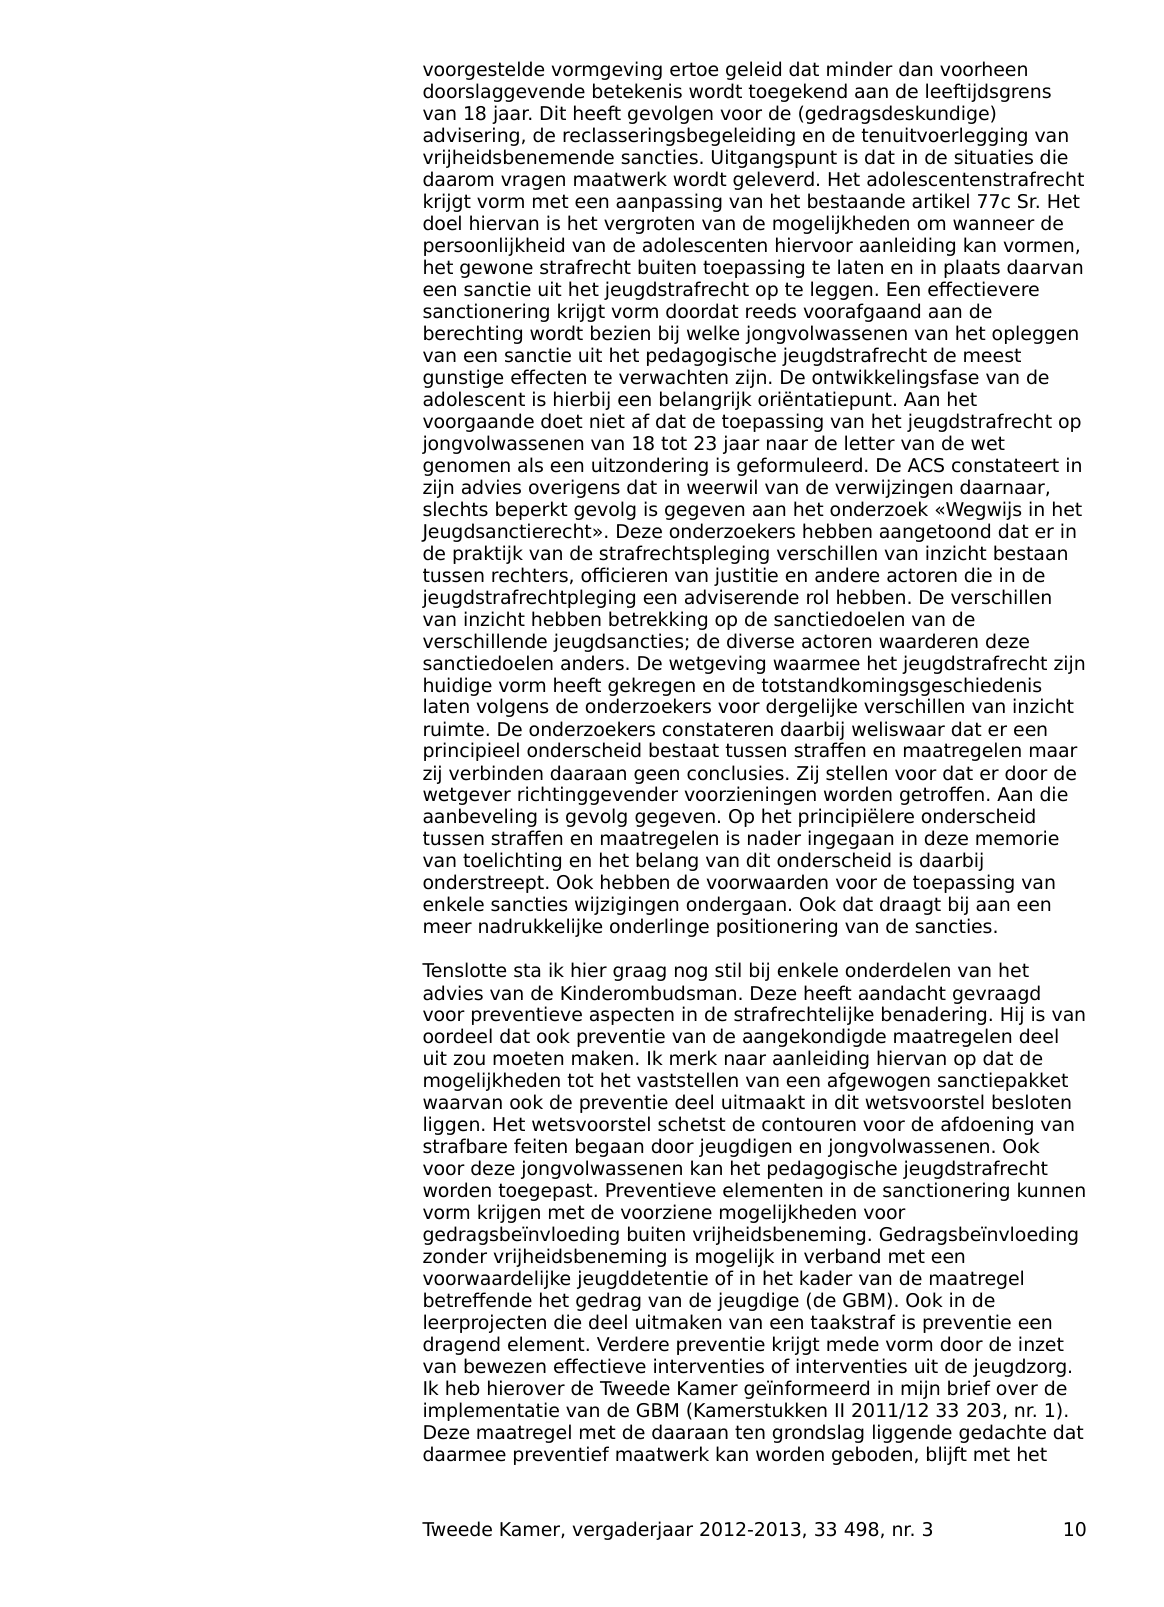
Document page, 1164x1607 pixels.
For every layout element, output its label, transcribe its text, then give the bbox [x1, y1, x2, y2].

text Tenslotte sta ik hier graag nog stil bij enkele onderdelen van het advies van de Kinderombudsman. Deze heeft aandacht gevraagd voor preventieve aspecten in de strafrechtelijke benadering. Hij is van oordeel dat ook preventie van de aangekondigde maatregelen deel uit zou moeten maken. Ik merk naar aanleiding hiervan op dat de mogelijkheden tot het vaststellen van een afgewogen sanctiepakket waarvan ook de preventie deel uitmaakt in dit wetsvoorstel besloten liggen. Het wetsvoorstel schetst de contouren voor de afdoening van strafbare feiten begaan door jeugdigen en jongvolwassenen. Ook voor deze jongvolwassenen kan het pedagogische jeugdstrafrecht worden toegepast. Preventieve elementen in de sanctionering kunnen vorm krijgen met de voorziene mogelijkheden voor gedragsbeïnvloeding buiten vrijheidsbeneming. Gedragsbeïnvloeding zonder vrijheidsbeneming is mogelijk in verband met een voorwaardelijke jeugddetentie of in het kader van de maatregel betreffende het gedrag van de jeugdige (de GBM). Ook in de leerprojecten die deel uitmaken van een taakstraf is preventie een dragend element. Verdere preventie krijgt mede vorm door de inzet van bewezen effectieve interventies of interventies uit de jeugdzorg. Ik heb hierover de Tweede Kamer geïnformeerd in mijn brief over de implementatie van de GBM (Kamerstukken II 2011/12 33 203, nr. 1). Deze maatregel met de daaraan ten grondslag liggende gedachte dat daarmee preventief maatwerk kan worden geboden, blijft met het [422, 960, 1087, 1466]
text voorgestelde vormgeving ertoe geleid dat minder dan voorheen doorslaggevende betekenis wordt toegekend aan de leeftijdsgrens van 18 jaar. Dit heeft gevolgen voor de (gedragsdeskundige) advisering, de reclasseringsbegeleiding en de tenuitvoerlegging van vrijheidsbenemende sancties. Uitgangspunt is dat in de situaties die daarom vragen maatwerk wordt geleverd. Het adolescentenstrafrecht krijgt vorm met een aanpassing van het bestaande artikel 77c Sr. Het doel hiervan is het vergroten van de mogelijkheden om wanneer de persoonlijkheid van de adolescenten hiervoor aanleiding kan vormen, het gewone strafrecht buiten toepassing te laten en in plaats daarvan een sanctie uit het jeugdstrafrecht op te leggen. Een effectievere sanctionering krijgt vorm doordat reeds voorafgaand aan de berechting wordt bezien bij welke jongvolwassenen van het opleggen van een sanctie uit het pedagogische jeugdstrafrecht de meest gunstige effecten te verwachten zijn. De ontwikkelingsfase van de adolescent is hierbij een belangrijk oriëntatiepunt. Aan het voorgaande doet niet af dat de toepassing van het jeugdstrafrecht op jongvolwassenen van 18 tot 23 jaar naar de letter van de wet genomen als een uitzondering is geformuleerd. De ACS constateert in zijn advies overigens dat in weerwil van de verwijzingen daarnaar, slechts beperkt gevolg is gegeven aan het onderzoek «Wegwijs in het Jeugdsanctierecht». Deze onderzoekers hebben aangetoond dat er in de praktijk van de strafrechtspleging verschillen van inzicht bestaan tussen rechters, officieren van justitie en andere actoren die in de jeugdstrafrechtpleging een adviserende rol hebben. De verschillen van inzicht hebben betrekking op de sanctiedoelen van de verschillende jeugdsancties; de diverse actoren waarderen deze sanctiedoelen anders. De wetgeving waarmee het jeugdstrafrecht zijn huidige vorm heeft gekregen en de totstandkomingsgeschiedenis laten volgens de onderzoekers voor dergelijke verschillen van inzicht ruimte. De onderzoekers constateren daarbij weliswaar dat er een principieel onderscheid bestaat tussen straffen en maatregelen maar zij verbinden daaraan geen conclusies. Zij stellen voor dat er door de wetgever richtinggevender voorzieningen worden getroffen. Aan die aanbeveling is gevolg gegeven. Op het principiëlere onderscheid tussen straffen en maatregelen is nader ingegaan in deze memorie van toelichting en het belang van dit onderscheid is daarbij onderstreept. Ook hebben de voorwaarden voor de toepassing van enkele sancties wijzigingen ondergaan. Ook dat draagt bij aan een meer nadrukkelijke onderlinge positionering van de sancties. [422, 59, 1087, 938]
